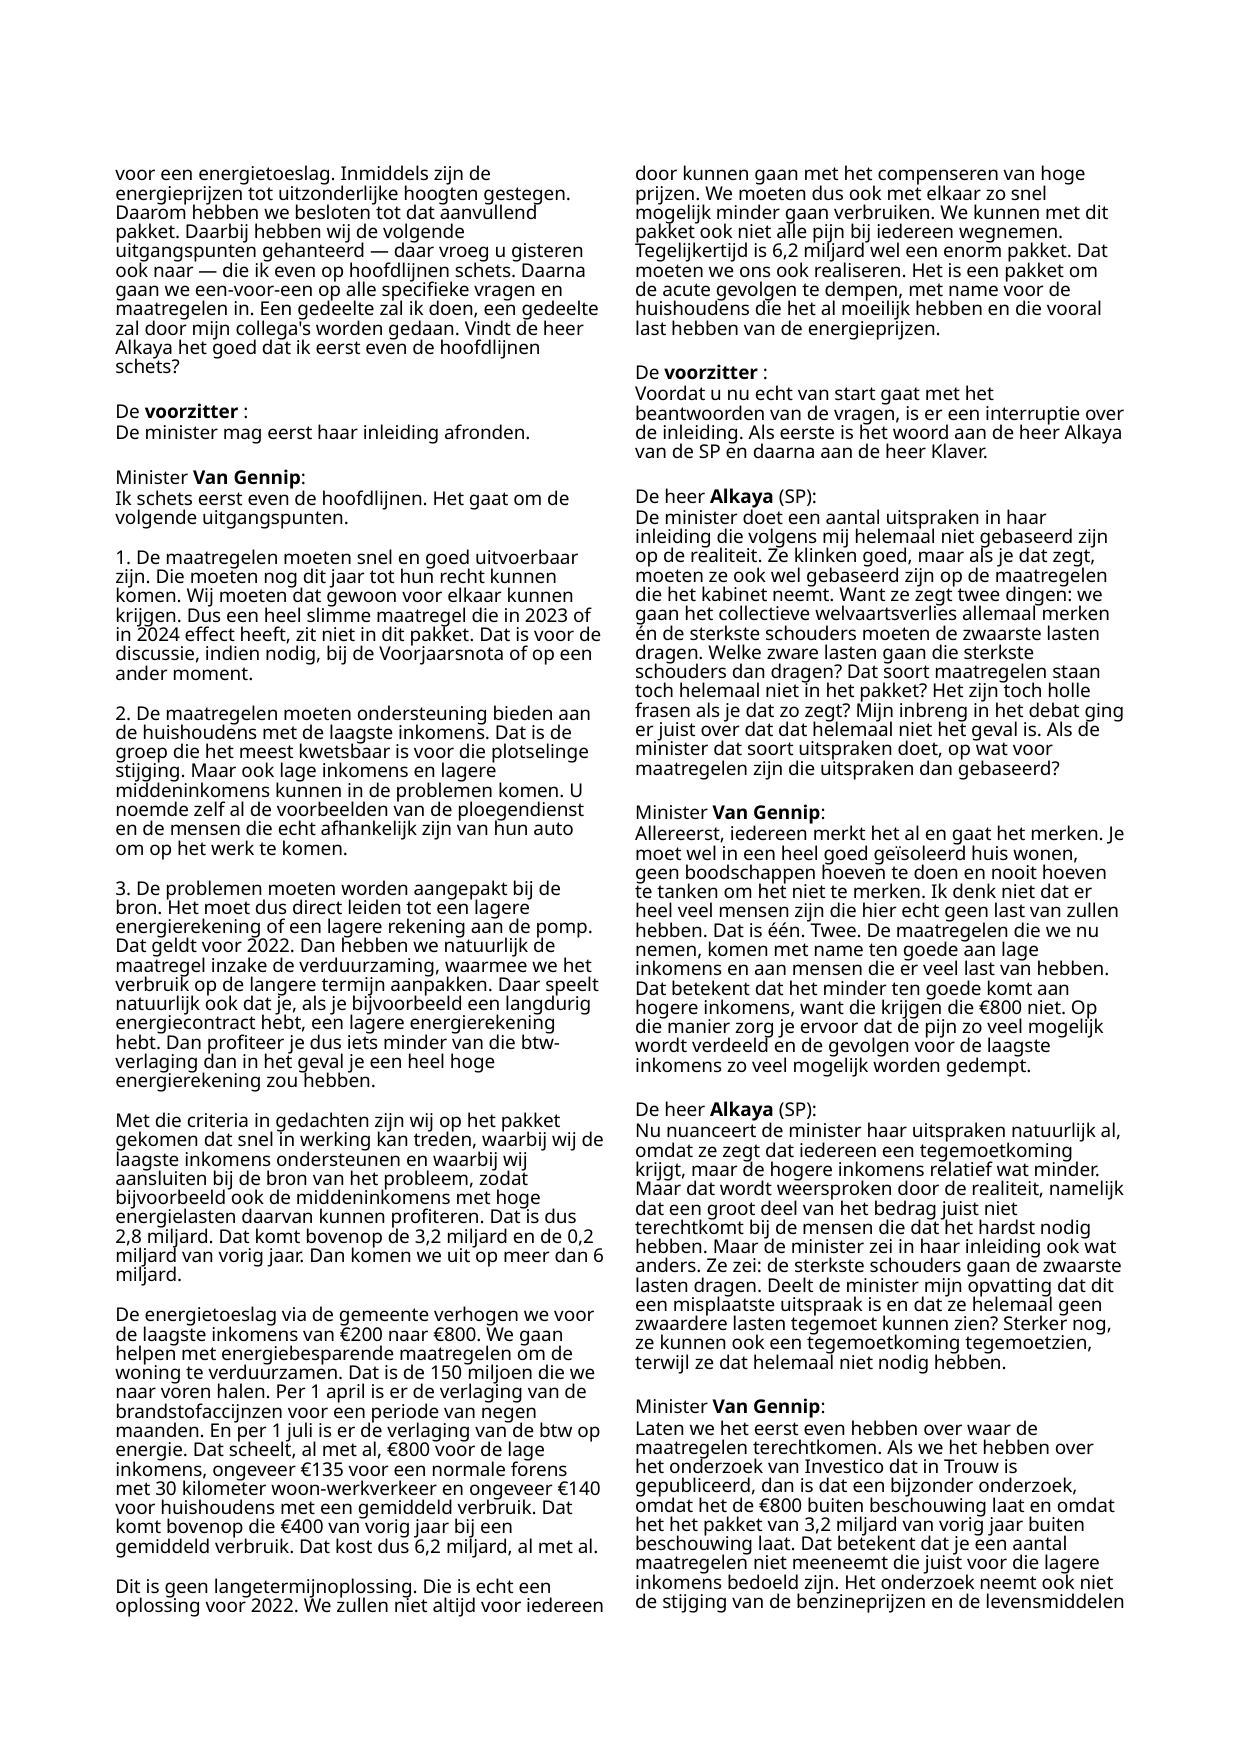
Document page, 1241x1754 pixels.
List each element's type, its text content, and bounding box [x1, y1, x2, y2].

text Ik schets eerst even de hoofdlijnen. Het gaat om de volgende uitgangspunten. [115, 490, 605, 528]
text De minister doet een aantal uitspraken in haar inleiding die volgens mij helemaal niet gebaseerd zijn op de realiteit. Ze klinken goed, maar als je dat zegt, moeten ze ook wel gebaseerd zijn op de maatregelen die het kabinet neemt. Want ze zegt twee dingen: we gaan het collectieve welvaartsverlies allemaal merken én de sterkste schouders moeten de zwaarste lasten dragen. Welke zware lasten gaan die sterkste schouders dan dragen? Dat soort maatregelen staan toch helemaal niet in het pakket? Het zijn toch holle frasen als je dat zo zegt? Mijn inbreng in het debat ging er juist over dat dat helemaal niet het geval is. Als de minister dat soort uitspraken doet, op wat voor maatregelen zijn die uitspraken dan gebaseerd? [635, 509, 1125, 779]
text De minister mag eerst haar inleiding afronden. [115, 424, 605, 443]
text Allereerst, iedereen merkt het al en gaat het merken. Je moet wel in een heel goed geïsoleerd huis wonen, geen boodschappen hoeven te doen en nooit hoeven te tanken om het niet te merken. Ik denk niet dat er heel veel mensen zijn die hier echt geen last van zullen hebben. Dat is één. Twee. De maatregelen die we nu nemen, komen met name ten goede aan lage inkomens en aan mensen die er veel last van hebben. Dat betekent dat het minder ten goede komt aan hogere inkomens, want die krijgen die €800 niet. Op die manier zorg je ervoor dat de pijn zo veel mogelijk wordt verdeeld en de gevolgen voor de laagste inkomens zo veel mogelijk worden gedempt. [635, 825, 1125, 1076]
text door kunnen gaan met het compenseren van hoge prijzen. We moeten dus ook met elkaar zo snel mogelijk minder gaan verbruiken. We kunnen met dit pakket ook niet alle pijn bij iedereen wegnemen. Tegelijkertijd is 6,2 miljard wel een enorm pakket. Dat moeten we ons ook realiseren. Het is een pakket om de acute gevolgen te dempen, met name voor de huishoudens die het al moeilijk hebben en die vooral last hebben van de energieprijzen. [635, 165, 1125, 339]
text De heer Alkaya (SP): [635, 483, 1125, 509]
text De heer Alkaya (SP): [635, 1097, 1125, 1122]
text voor een energietoeslag. Inmiddels zijn de energieprijzen tot uitzonderlijke hoogten gestegen. Daarom hebben we besloten tot dat aanvullend pakket. Daarbij hebben wij de volgende uitgangspunten gehanteerd — daar vroeg u gisteren ook naar — die ik even op hoofdlijnen schets. Daarna gaan we een-voor-een op alle specifieke vragen en maatregelen in. Een gedeelte zal ik doen, een gedeelte zal door mijn collega's worden gedaan. Vindt de heer Alkaya het goed dat ik eerst even de hoofdlijnen schets? [115, 165, 605, 377]
text De energietoeslag via de gemeente verhogen we voor de laagste inkomens van €200 naar €800. We gaan helpen met energiebesparende maatregelen om de woning te verduurzamen. Dat is de 150 miljoen die we naar voren halen. Per 1 april is er de verlaging van de brandstofaccijnzen voor een periode van negen maanden. En per 1 juli is er de verlaging van de btw op energie. Dat scheelt, al met al, €800 voor de lage inkomens, ongeveer €135 voor een normale forens met 30 kilometer woon-werkverkeer en ongeveer €140 voor huishoudens met een gemiddeld verbruik. Dat komt bovenop die €400 van vorig jaar bij een gemiddeld verbruik. Dat kost dus 6,2 miljard, al met al. [115, 1306, 605, 1557]
text De voorzitter : [635, 359, 1125, 385]
text Minister Van Gennip: [115, 464, 605, 490]
text 3. De problemen moeten worden aangepakt bij de bron. Het moet dus direct leiden tot een lagere energierekening of een lagere rekening aan de pomp. Dat geldt voor 2022. Dan hebben we natuurlijk de maatregel inzake de verduurzaming, waarmee we het verbruik op de langere termijn aanpakken. Daar speelt natuurlijk ook dat je, als je bijvoorbeeld een langdurig energiecontract hebt, een lagere energierekening hebt. Dan profiteer je dus iets minder van die btw-verlaging dan in het geval je een heel hoge energierekening zou hebben. [115, 879, 605, 1091]
text 2. De maatregelen moeten ondersteuning bieden aan de huishoudens met de laagste inkomens. Dat is de groep die het meest kwetsbaar is voor die plotselinge stijging. Maar ook lage inkomens en lagere middeninkomens kunnen in de problemen komen. U noemde zelf al de voorbeelden van de ploegendienst en de mensen die echt afhankelijk zijn van hun auto om op het werk te komen. [115, 704, 605, 859]
text Nu nuanceert de minister haar uitspraken natuurlijk al, omdat ze zegt dat iedereen een tegemoetkoming krijgt, maar de hogere inkomens relatief wat minder. Maar dat wordt weersproken door de realiteit, namelijk dat een groot deel van het bedrag juist niet terechtkomt bij de mensen die dat het hardst nodig hebben. Maar de minister zei in haar inleiding ook wat anders. Ze zei: de sterkste schouders gaan de zwaarste lasten dragen. Deelt de minister mijn opvatting dat dit een misplaatste uitspraak is en dat ze helemaal geen zwaardere lasten tegemoet kunnen zien? Sterker nog, ze kunnen ook een tegemoetkoming tegemoetzien, terwijl ze dat helemaal niet nodig hebben. [635, 1122, 1125, 1373]
text De voorzitter : [115, 398, 605, 424]
text Dit is geen langetermijnoplossing. Die is echt een oplossing voor 2022. We zullen niet altijd voor iedereen [115, 1578, 605, 1616]
text Voordat u nu echt van start gaat met het beantwoorden van de vragen, is er een interruptie over de inleiding. Als eerste is het woord aan de heer Alkaya van de SP en daarna aan de heer Klaver. [635, 385, 1125, 462]
text Met die criteria in gedachten zijn wij op het pakket gekomen dat snel in werking kan treden, waarbij wij de laagste inkomens ondersteunen en waarbij wij aansluiten bij de bron van het probleem, zodat bijvoorbeeld ook de middeninkomens met hoge energielasten daarvan kunnen profiteren. Dat is dus 2,8 miljard. Dat komt bovenop de 3,2 miljard en de 0,2 miljard van vorig jaar. Dan komen we uit op meer dan 6 miljard. [115, 1112, 605, 1286]
text Minister Van Gennip: [635, 1394, 1125, 1419]
text 1. De maatregelen moeten snel en goed uitvoerbaar zijn. Die moeten nog dit jaar tot hun recht kunnen komen. Wij moeten dat gewoon voor elkaar kunnen krijgen. Dus een heel slimme maatregel die in 2023 of in 2024 effect heeft, zit niet in dit pakket. Dat is voor de discussie, indien nodig, bij de Voorjaarsnota of op een ander moment. [115, 549, 605, 684]
text Minister Van Gennip: [635, 799, 1125, 825]
text Laten we het eerst even hebben over waar de maatregelen terechtkomen. Als we het hebben over het onderzoek van Investico dat in Trouw is gepubliceerd, dan is dat een bijzonder onderzoek, omdat het de €800 buiten beschouwing laat en omdat het het pakket van 3,2 miljard van vorig jaar buiten beschouwing laat. Dat betekent dat je een aantal maatregelen niet meeneemt die juist voor die lagere inkomens bedoeld zijn. Het onderzoek neemt ook niet de stijging van de benzineprijzen en de levensmiddelen [635, 1419, 1125, 1612]
